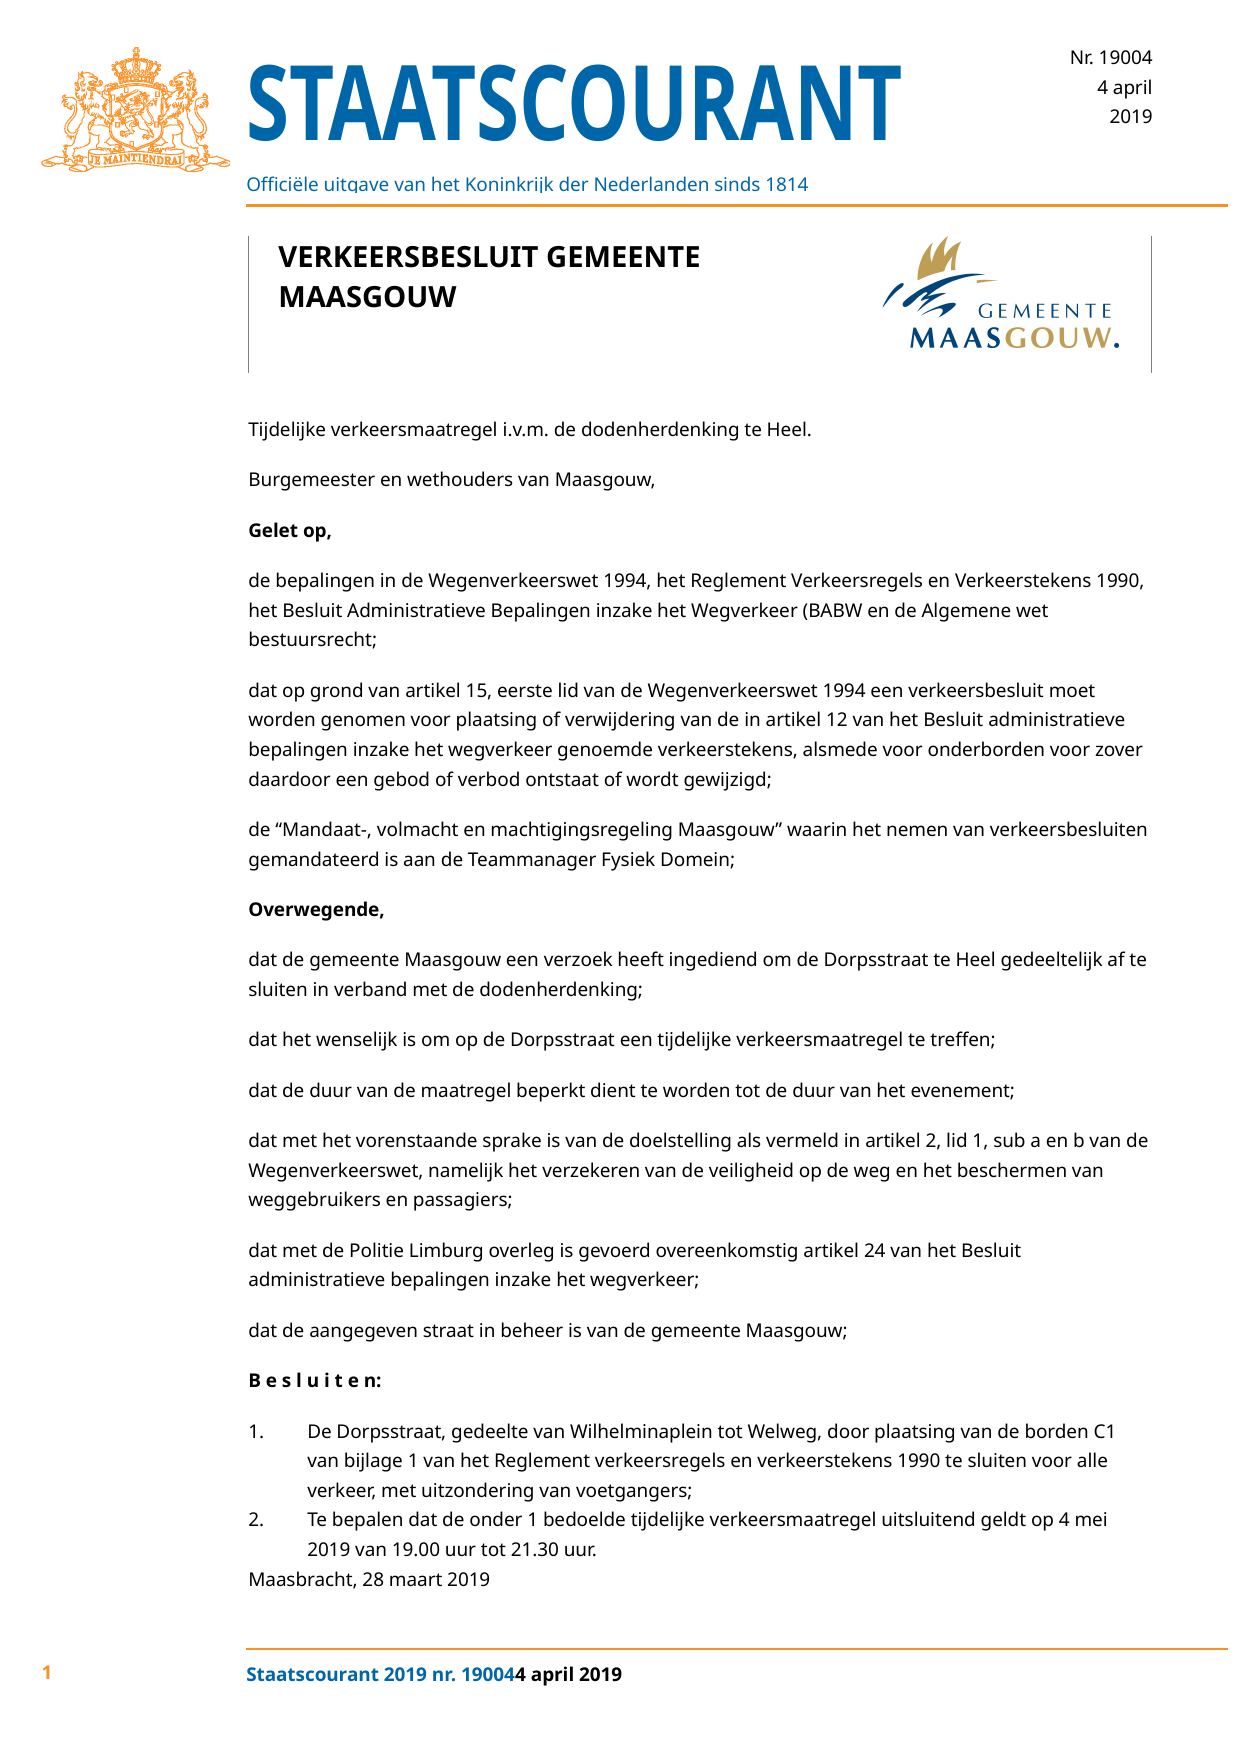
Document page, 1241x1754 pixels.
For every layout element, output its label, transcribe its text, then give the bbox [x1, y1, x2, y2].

list De Dorpsstraat, gedeelte van Wilhelminaplein tot Welweg, door plaatsing van de borden C1 van bijlage 1 van het Reglement verkeersregels en verkeerstekens 1990 te sluiten voor alle verkeer, met uitzondering van voetgangers; [248, 1418, 1152, 1503]
text de bepalingen in de Wegenverkeerswet 1994, het Reglement Verkeersregels en Verkeerstekens 1990, het Besluit Administratieve Bepalingen inzake het Wegverkeer (BABW en de Algemene wet bestuursrecht; [248, 567, 1152, 652]
text dat de duur van de maatregel beperkt dient te worden tot de duur van het evenement; [248, 1077, 1152, 1103]
table_header [850, 236, 1151, 373]
text dat de aangegeven straat in beheer is van de gemeente Maasgouw; [248, 1317, 1152, 1343]
text dat het wenselijk is om op de Dorpsstraat een tijdelijke verkeersmaatregel te treffen; [248, 1027, 1152, 1052]
text dat met het vorenstaande sprake is van de doelstelling als vermeld in artikel 2, lid 1, sub a en b van de Wegenverkeerswet, namelijk het verzekeren van de veiligheid op de weg en het beschermen van weggebruikers en passagiers; [248, 1127, 1152, 1212]
text Tijdelijke verkeersmaatregel i.v.m. de dodenherdenking te Heel. [248, 416, 1152, 442]
text Overwegende, [248, 896, 1152, 922]
picture [882, 236, 1119, 348]
text B e s l u i t e n: [248, 1367, 1152, 1393]
text Gelet op, [248, 517, 1152, 543]
text dat met de Politie Limburg overleg is gevoerd overeenkomstig artikel 24 van het Besluit administratieve bepalingen inzake het wegverkeer; [248, 1237, 1152, 1292]
list Te bepalen dat de onder 1 bedoelde tijdelijke verkeersmaatregel uitsluitend geldt op 4 mei 2019 van 19.00 uur tot 21.30 uur. [248, 1507, 1152, 1562]
table_header VERKEERSBESLUIT GEMEENTE MAASGOUW [249, 236, 850, 373]
text dat op grond van artikel 15, eerste lid van de Wegenverkeerswet 1994 een verkeersbesluit moet worden genomen voor plaatsing of verwijdering van de in artikel 12 van het Besluit administratieve bepalingen inzake het wegverkeer genoemde verkeerstekens, alsmede voor onderborden voor zover daardoor een gebod of verbod ontstaat of wordt gewijzigd; [248, 677, 1152, 791]
text Maasbracht, 28 maart 2019 [248, 1566, 1152, 1591]
text Burgemeester en wethouders van Maasgouw, [248, 467, 1152, 492]
picture [41, 47, 231, 172]
text dat de gemeente Maasgouw een verzoek heeft ingediend om de Dorpsstraat te Heel gedeeltelijk af te sluiten in verband met de dodenherdenking; [248, 947, 1152, 1002]
text de “Mandaat-, volmacht en machtigingsregeling Maasgouw” waarin het nemen van verkeersbesluiten gemandateerd is aan de Teammanager Fysiek Domein; [248, 816, 1152, 871]
